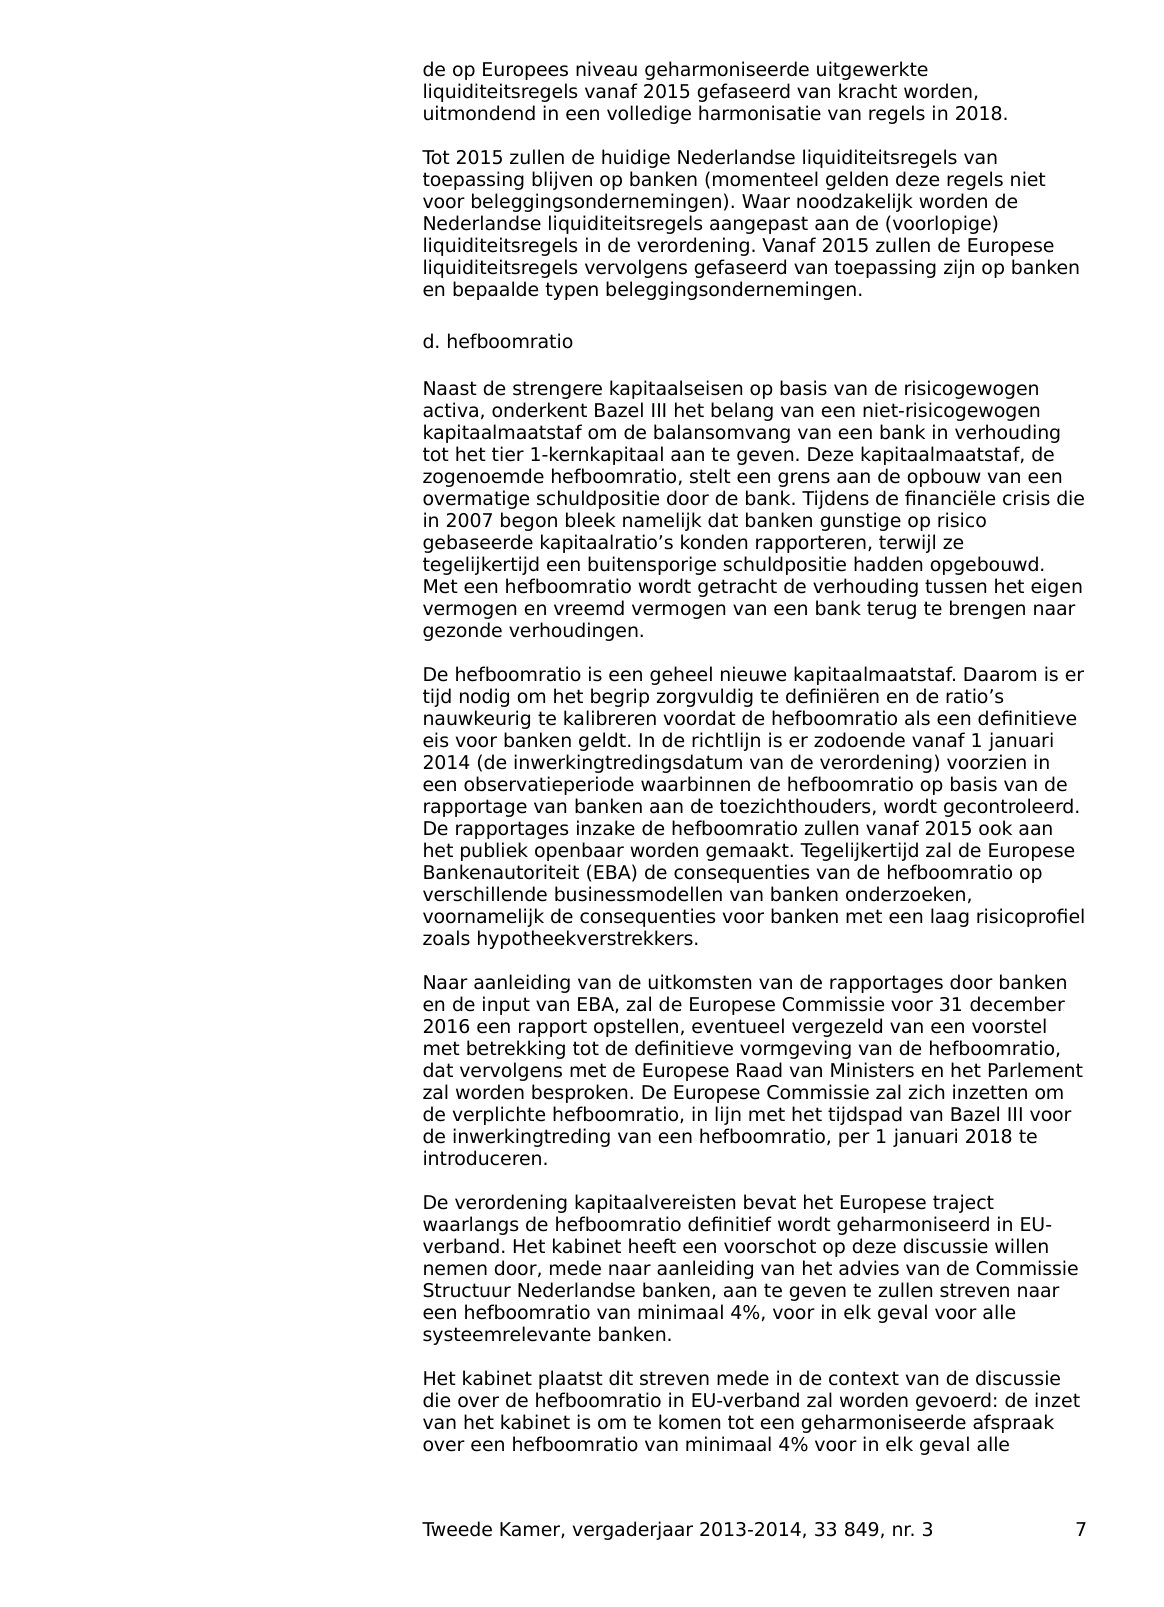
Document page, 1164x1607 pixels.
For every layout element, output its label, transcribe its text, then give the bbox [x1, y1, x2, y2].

text Naar aanleiding van de uitkomsten van de rapportages door banken en de input van EBA, zal de Europese Commissie voor 31 december 2016 een rapport opstellen, eventueel vergezeld van een voorstel met betrekking tot de definitieve vormgeving van de hefboomratio, dat vervolgens met de Europese Raad van Ministers en het Parlement zal worden besproken. De Europese Commissie zal zich inzetten om de verplichte hefboomratio, in lijn met het tijdspad van Bazel III voor de inwerkingtreding van een hefboomratio, per 1 januari 2018 te introduceren. [422, 972, 1087, 1170]
subtitle d. hefboomratio [422, 331, 1087, 353]
text De verordening kapitaalvereisten bevat het Europese traject waarlangs de hefboomratio definitief wordt geharmoniseerd in EU-verband. Het kabinet heeft een voorschot op deze discussie willen nemen door, mede naar aanleiding van het advies van de Commissie Structuur Nederlandse banken, aan te geven te zullen streven naar een hefboomratio van minimaal 4%, voor in elk geval voor alle systeemrelevante banken. [422, 1192, 1087, 1346]
text De hefboomratio is een geheel nieuwe kapitaalmaatstaf. Daarom is er tijd nodig om het begrip zorgvuldig te definiëren en de ratio’s nauwkeurig te kalibreren voordat de hefboomratio als een definitieve eis voor banken geldt. In de richtlijn is er zodoende vanaf 1 januari 2014 (de inwerkingtredingsdatum van de verordening) voorzien in een observatieperiode waarbinnen de hefboomratio op basis van de rapportage van banken aan de toezichthouders, wordt gecontroleerd. De rapportages inzake de hefboomratio zullen vanaf 2015 ook aan het publiek openbaar worden gemaakt. Tegelijkertijd zal de Europese Bankenautoriteit (EBA) de consequenties van de hefboomratio op verschillende businessmodellen van banken onderzoeken, voornamelijk de consequenties voor banken met een laag risicoprofiel zoals hypotheekverstrekkers. [422, 664, 1087, 950]
text Het kabinet plaatst dit streven mede in de context van de discussie die over de hefboomratio in EU-verband zal worden gevoerd: de inzet van het kabinet is om te komen tot een geharmoniseerde afspraak over een hefboomratio van minimaal 4% voor in elk geval alle [422, 1368, 1087, 1456]
text Tot 2015 zullen de huidige Nederlandse liquiditeitsregels van toepassing blijven op banken (momenteel gelden deze regels niet voor beleggingsondernemingen). Waar noodzakelijk worden de Nederlandse liquiditeitsregels aangepast aan de (voorlopige) liquiditeitsregels in de verordening. Vanaf 2015 zullen de Europese liquiditeitsregels vervolgens gefaseerd van toepassing zijn op banken en bepaalde typen beleggingsondernemingen. [422, 147, 1087, 301]
text de op Europees niveau geharmoniseerde uitgewerkte liquiditeitsregels vanaf 2015 gefaseerd van kracht worden, uitmondend in een volledige harmonisatie van regels in 2018. [422, 59, 1087, 125]
text Naast de strengere kapitaalseisen op basis van de risicogewogen activa, onderkent Bazel III het belang van een niet-risicogewogen kapitaalmaatstaf om de balansomvang van een bank in verhouding tot het tier 1-kernkapitaal aan te geven. Deze kapitaalmaatstaf, de zogenoemde hefboomratio, stelt een grens aan de opbouw van een overmatige schuldpositie door de bank. Tijdens de financiële crisis die in 2007 begon bleek namelijk dat banken gunstige op risico gebaseerde kapitaalratio’s konden rapporteren, terwijl ze tegelijkertijd een buitensporige schuldpositie hadden opgebouwd. Met een hefboomratio wordt getracht de verhouding tussen het eigen vermogen en vreemd vermogen van een bank terug te brengen naar gezonde verhoudingen. [422, 378, 1087, 642]
